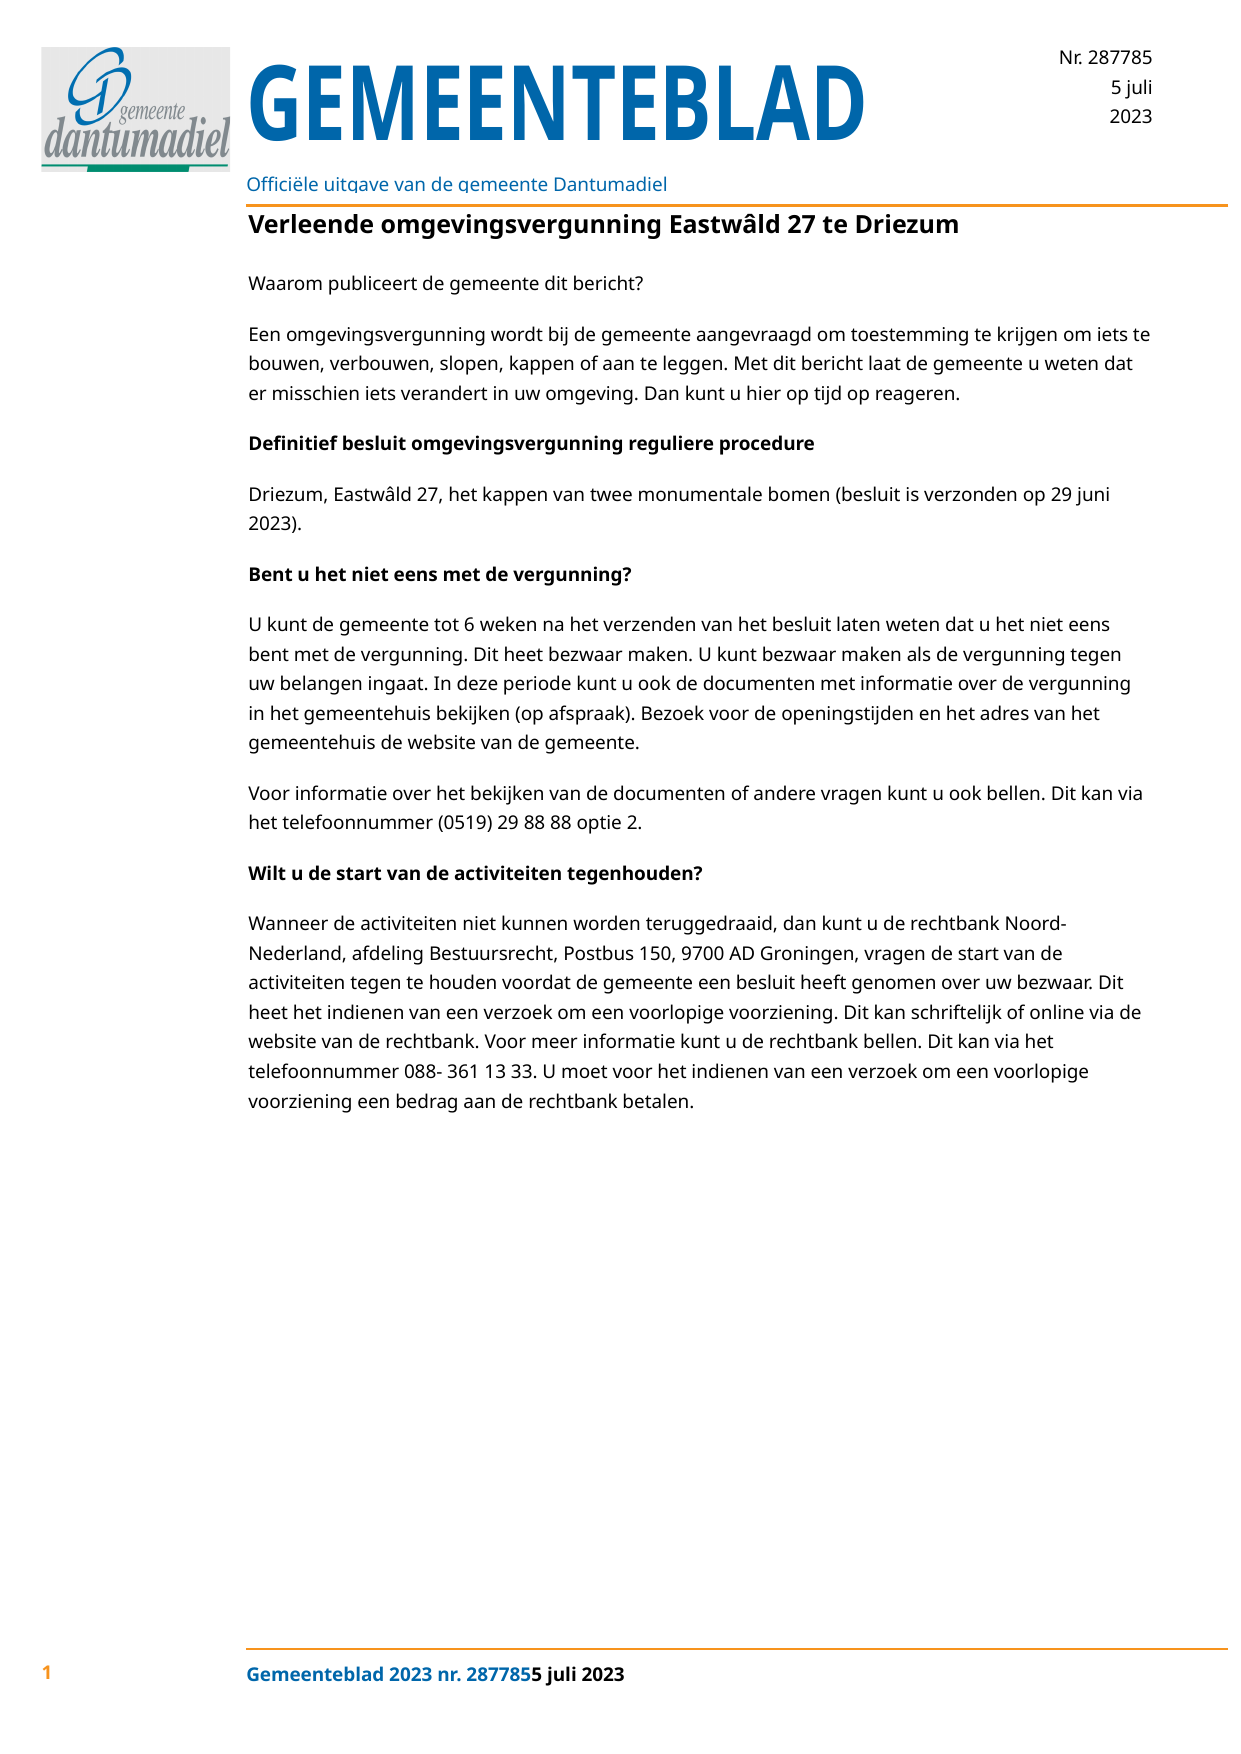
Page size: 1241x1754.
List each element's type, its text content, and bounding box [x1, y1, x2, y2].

text Wilt u de start van de activiteiten tegenhouden? [248, 860, 1152, 886]
text Verleende omgevingsvergunning Eastwâld 27 te Driezum [248, 207, 1152, 241]
picture [41, 47, 231, 172]
text Waarom publiceert de gemeente dit bericht? [248, 270, 1152, 296]
text Een omgevingsvergunning wordt bij de gemeente aangevraagd om toestemming te krijgen om iets te bouwen, verbouwen, slopen, kappen of aan te leggen. Met dit bericht laat de gemeente u weten dat er misschien iets verandert in uw omgeving. Dan kunt u hier op tijd op reageren. [248, 321, 1152, 406]
text U kunt de gemeente tot 6 weken na het verzenden van het besluit laten weten dat u het niet eens bent met de vergunning. Dit heet bezwaar maken. U kunt bezwaar maken als de vergunning tegen uw belangen ingaat. In deze periode kunt u ook de documenten met informatie over de vergunning in het gemeentehuis bekijken (op afspraak). Bezoek voor de openingstijden en het adres van het gemeentehuis de website van de gemeente. [248, 611, 1152, 755]
text Voor informatie over het bekijken van de documenten of andere vragen kunt u ook bellen. Dit kan via het telefoonnummer (0519) 29 88 88 optie 2. [248, 780, 1152, 835]
text Definitief besluit omgevingsvergunning reguliere procedure [248, 430, 1152, 456]
text Driezum, Eastwâld 27, het kappen van twee monumentale bomen (besluit is verzonden op 29 juni 2023). [248, 481, 1152, 536]
text Wanneer de activiteiten niet kunnen worden teruggedraaid, dan kunt u de rechtbank Noord-Nederland, afdeling Bestuursrecht, Postbus 150, 9700 AD Groningen, vragen de start van de activiteiten tegen te houden voordat de gemeente een besluit heeft genomen over uw bezwaar. Dit heet het indienen van een verzoek om een voorlopige voorziening. Dit kan schriftelijk of online via de website van de rechtbank. Voor meer informatie kunt u de rechtbank bellen. Dit kan via het telefoonnummer 088- 361 13 33. U moet voor het indienen van een verzoek om een voorlopige voorziening een bedrag aan de rechtbank betalen. [248, 910, 1152, 1113]
text Bent u het niet eens met de vergunning? [248, 561, 1152, 586]
